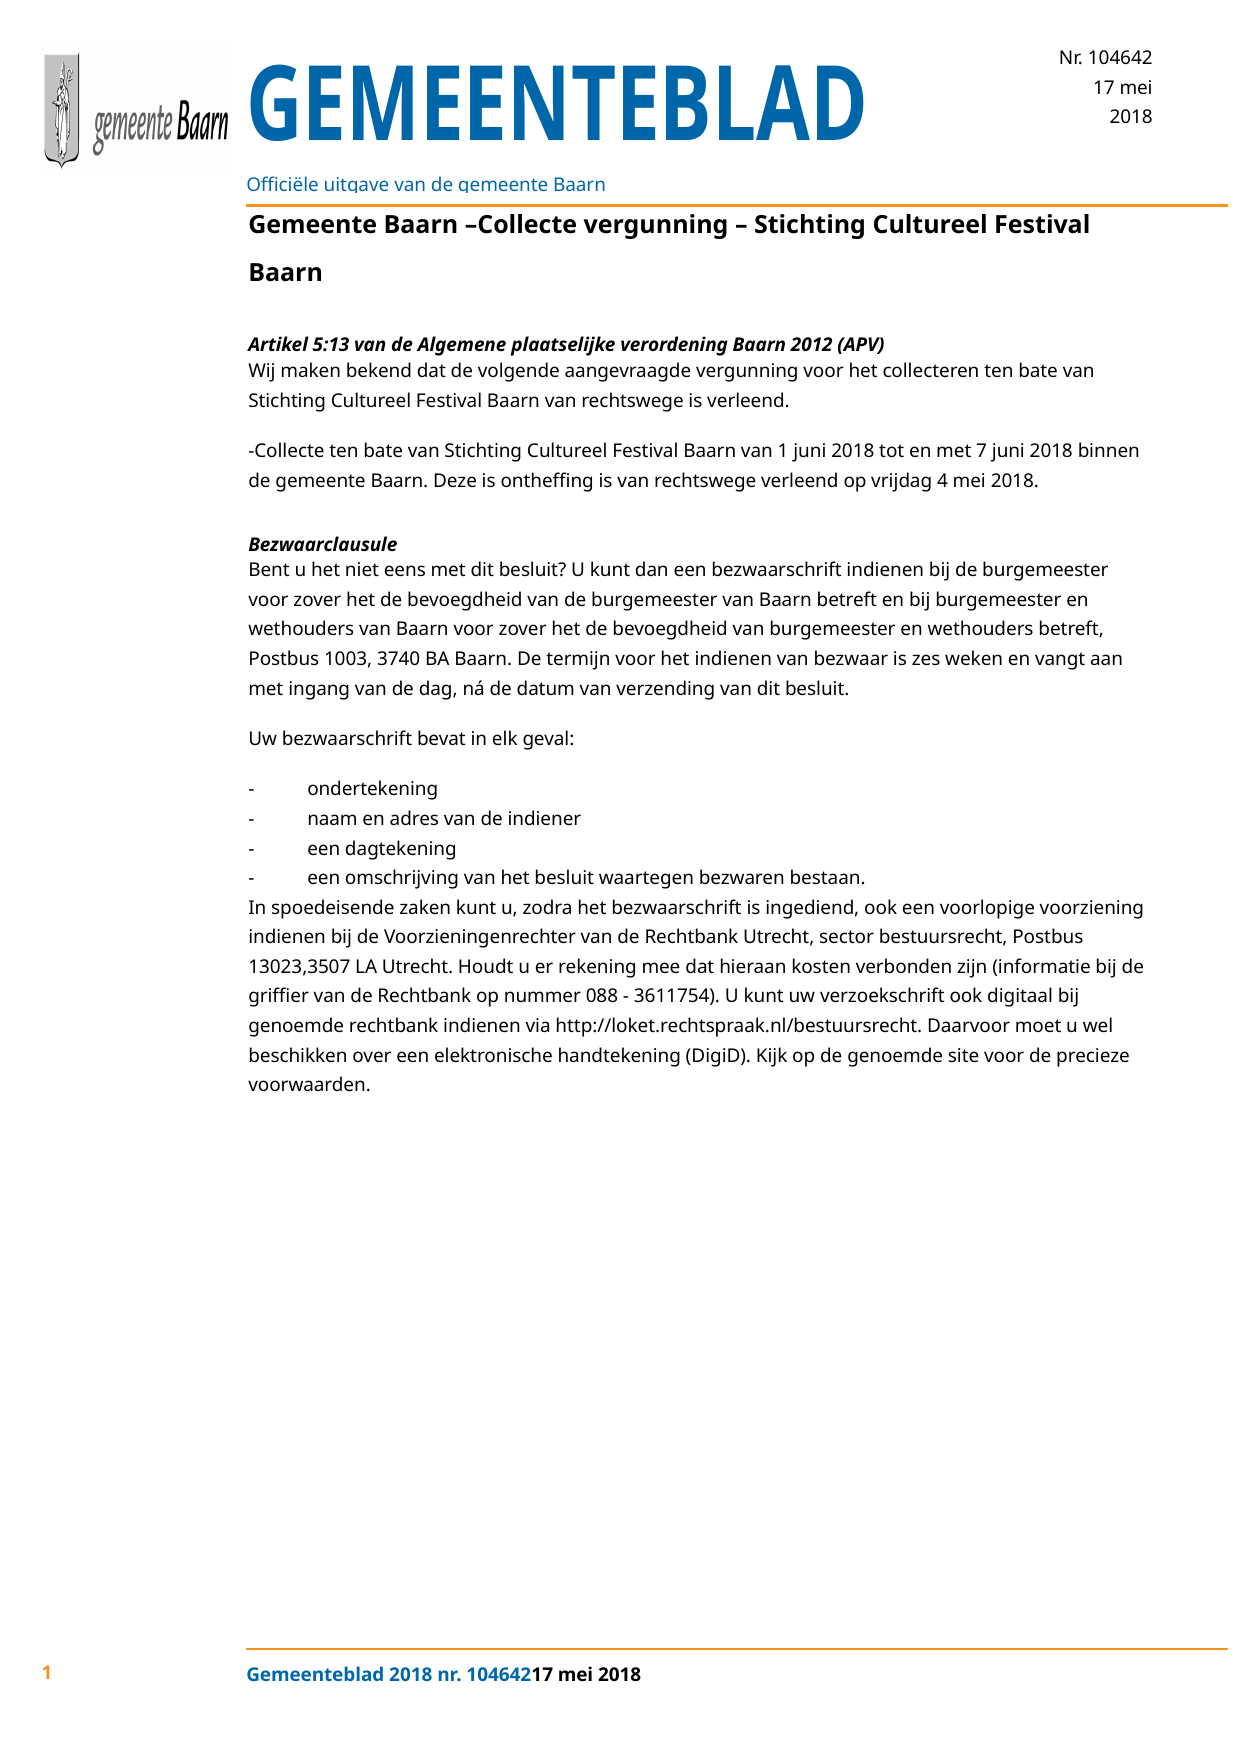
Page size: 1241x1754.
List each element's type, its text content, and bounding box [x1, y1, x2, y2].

text Gemeente Baarn –Collecte vergunning – Stichting Cultureel Festival Baarn [248, 207, 1152, 288]
text Bezwaarclausule [248, 531, 1152, 556]
text -Collecte ten bate van Stichting Cultureel Festival Baarn van 1 juni 2018 tot en met 7 juni 2018 binnen de gemeente Baarn. Deze is ontheffing is van rechtswege verleend op vrijdag 4 mei 2018. [248, 437, 1152, 492]
text Wij maken bekend dat de volgende aangevraagde vergunning voor het collecteren ten bate van Stichting Cultureel Festival Baarn van rechtswege is verleend. [248, 357, 1152, 412]
list ondertekening [248, 776, 1152, 801]
picture [41, 47, 231, 172]
list een dagtekening [248, 835, 1152, 861]
text Bent u het niet eens met dit besluit? U kunt dan een bezwaarschrift indienen bij de burgemeester voor zover het de bevoegdheid van de burgemeester van Baarn betreft en bij burgemeester en wethouders van Baarn voor zover het de bevoegdheid van burgemeester en wethouders betreft, Postbus 1003, 3740 BA Baarn. De termijn voor het indienen van bezwaar is zes weken en vangt aan met ingang van de dag, ná de datum van verzending van dit besluit. [248, 556, 1152, 701]
list naam en adres van de indiener [248, 805, 1152, 831]
text Uw bezwaarschrift bevat in elk geval: [248, 725, 1152, 751]
text In spoedeisende zaken kunt u, zodra het bezwaarschrift is ingediend, ook een voorlopige voorziening indienen bij de Voorzieningenrechter van de Rechtbank Utrecht, sector bestuursrecht, Postbus 13023,3507 LA Utrecht. Houdt u er rekening mee dat hieraan kosten verbonden zijn (informatie bij de griffier van de Rechtbank op nummer 088 - 3611754). U kunt uw verzoekschrift ook digitaal bij genoemde rechtbank indienen via http://loket.rechtspraak.nl/bestuursrecht. Daarvoor moet u wel beschikken over een elektronische handtekening (DigiD). Kijk op de genoemde site voor de precieze voorwaarden. [248, 894, 1152, 1097]
text Artikel 5:13 van de Algemene plaatselijke verordening Baarn 2012 (APV) [248, 331, 1152, 357]
list een omschrijving van het besluit waartegen bezwaren bestaan. [248, 864, 1152, 890]
